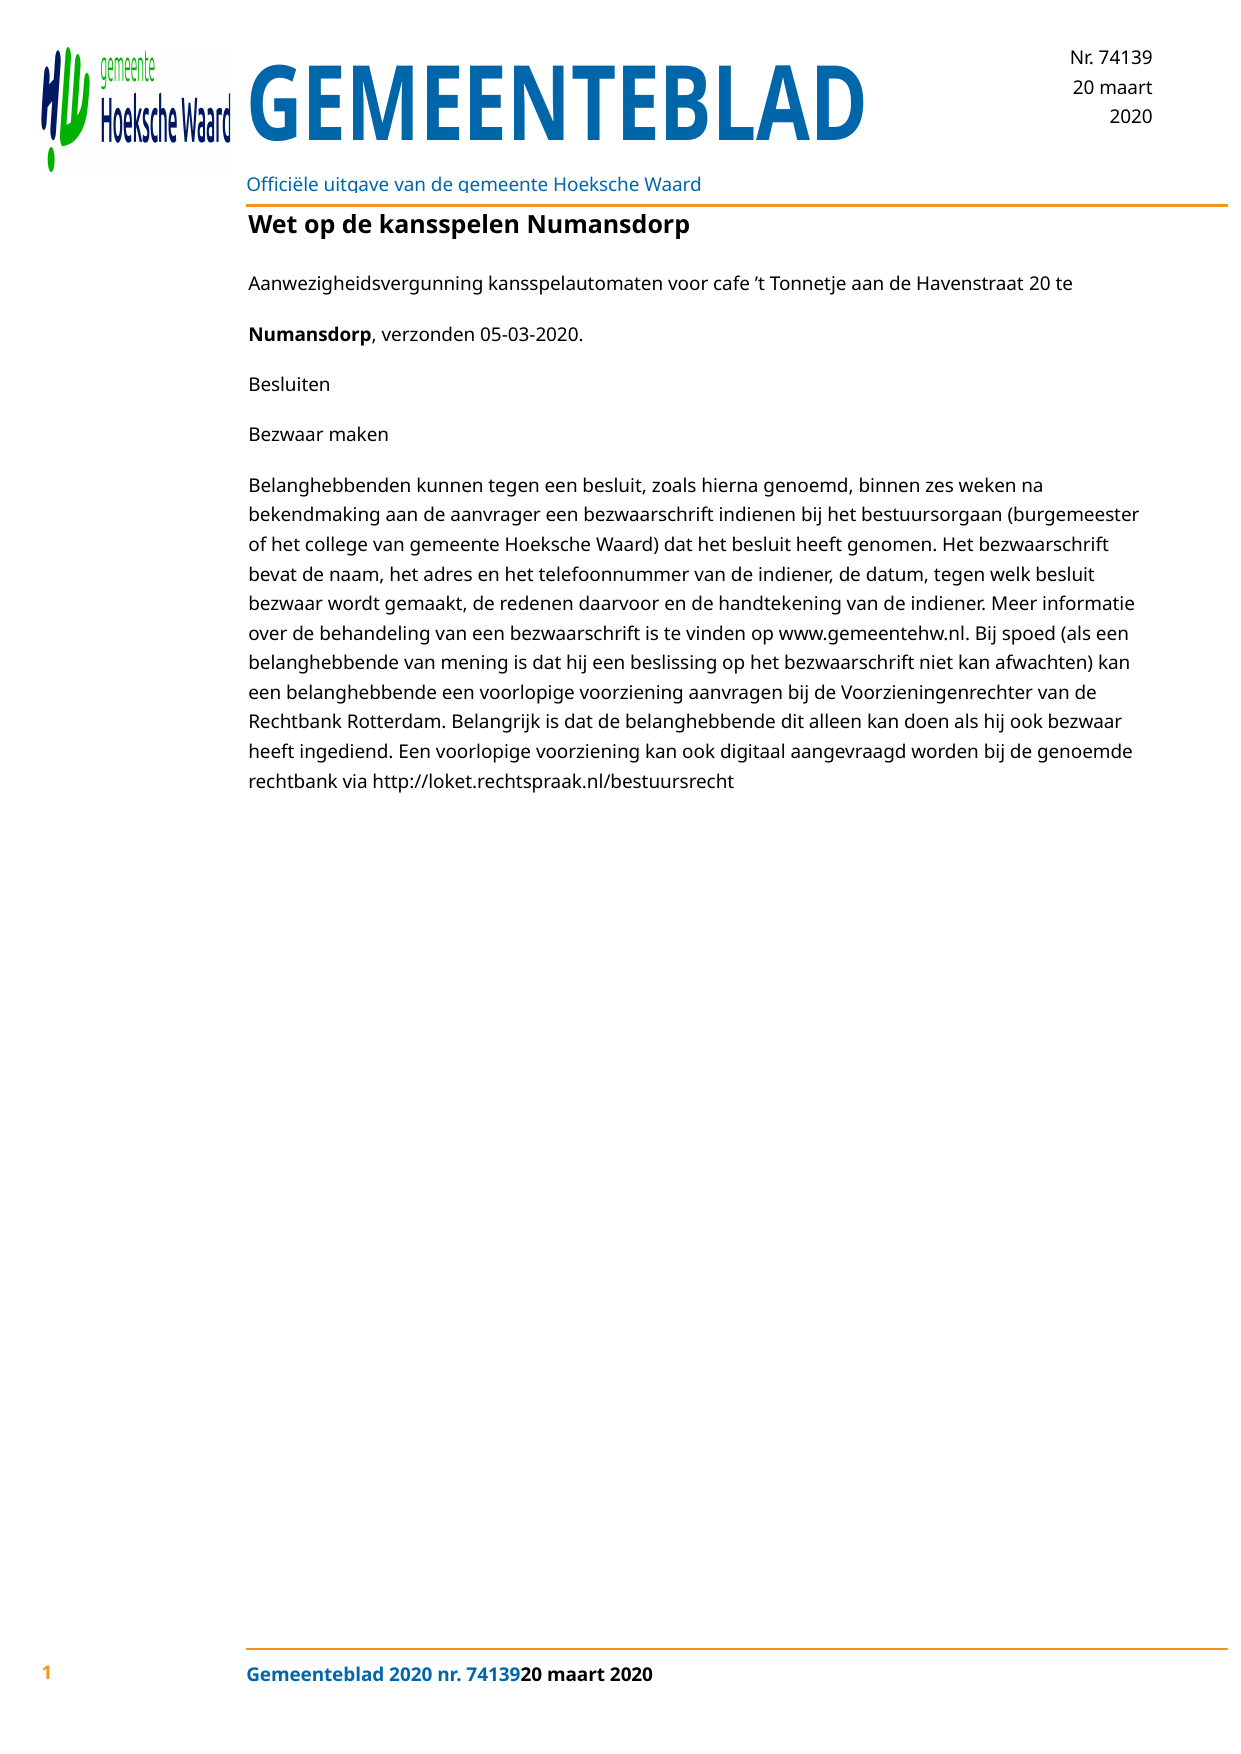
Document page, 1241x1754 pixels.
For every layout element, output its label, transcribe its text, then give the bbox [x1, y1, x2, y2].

text Aanwezigheidsvergunning kansspelautomaten voor cafe ’t Tonnetje aan de Havenstraat 20 te [248, 270, 1152, 296]
text Numansdorp, verzonden 05-03-2020. [248, 321, 1152, 346]
picture [41, 47, 231, 172]
text Belanghebbenden kunnen tegen een besluit, zoals hierna genoemd, binnen zes weken na bekendmaking aan de aanvrager een bezwaarschrift indienen bij het bestuursorgaan (burgemeester of het college van gemeente Hoeksche Waard) dat het besluit heeft genomen. Het bezwaarschrift bevat de naam, het adres en het telefoonnummer van de indiener, de datum, tegen welk besluit bezwaar wordt gemaakt, de redenen daarvoor en de handtekening van de indiener. Meer informatie over de behandeling van een bezwaarschrift is te vinden op www.gemeentehw.nl. Bij spoed (als een belanghebbende van mening is dat hij een beslissing op het bezwaarschrift niet kan afwachten) kan een belanghebbende een voorlopige voorziening aanvragen bij de Voorzieningenrechter van de Rechtbank Rotterdam. Belangrijk is dat de belanghebbende dit alleen kan doen als hij ook bezwaar heeft ingediend. Een voorlopige voorziening kan ook digitaal aangevraagd worden bij de genoemde rechtbank via http://loket.rechtspraak.nl/bestuursrecht [248, 472, 1152, 793]
text Besluiten [248, 371, 1152, 397]
text Bezwaar maken [248, 422, 1152, 447]
text Wet op de kansspelen Numansdorp [248, 207, 1152, 241]
